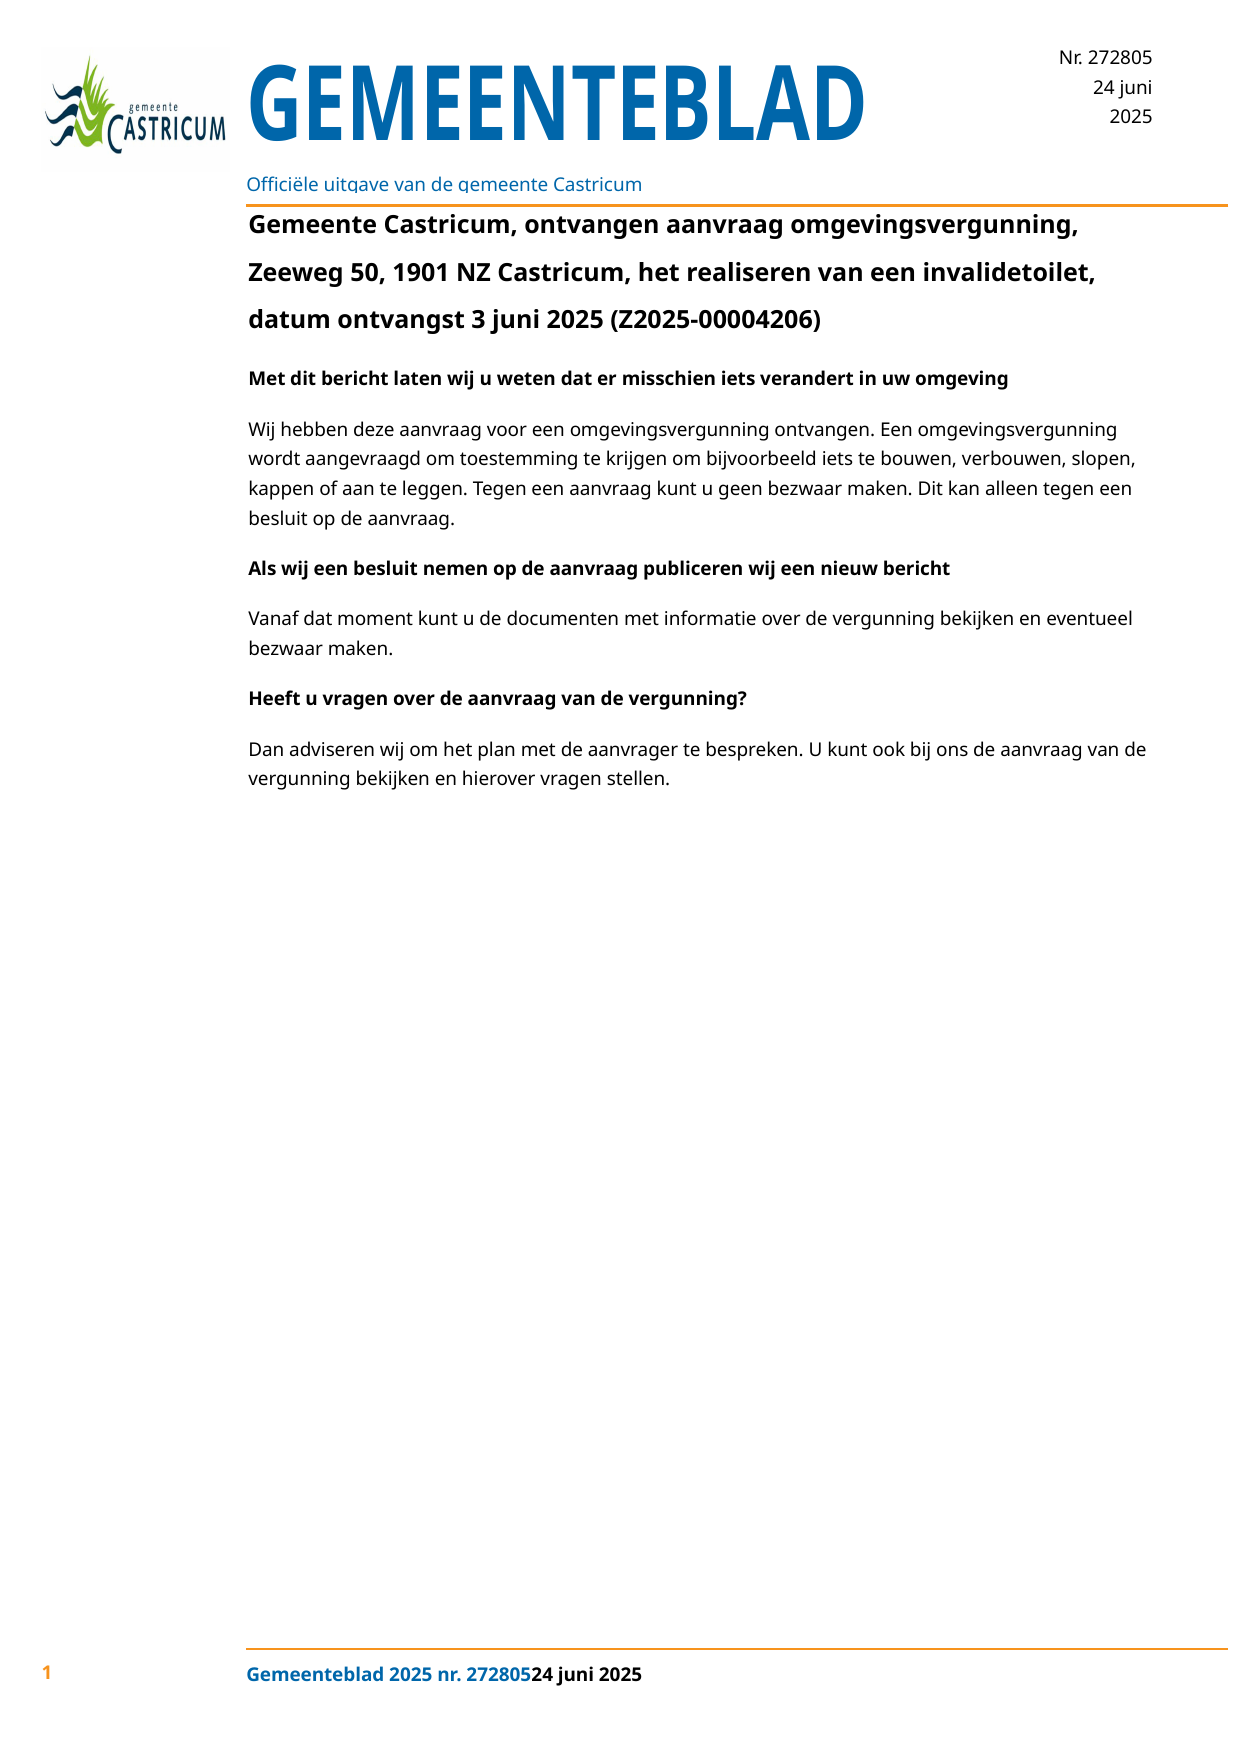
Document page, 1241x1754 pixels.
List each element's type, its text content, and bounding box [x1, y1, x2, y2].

text Gemeente Castricum, ontvangen aanvraag omgevingsvergunning, Zeeweg 50, 1901 NZ Castricum, het realiseren van een invalidetoilet, datum ontvangst 3 juni 2025 (Z2025-00004206) [248, 207, 1152, 336]
text Vanaf dat moment kunt u de documenten met informatie over de vergunning bekijken en eventueel bezwaar maken. [248, 606, 1152, 661]
text Als wij een besluit nemen op de aanvraag publiceren wij een nieuw bericht [248, 555, 1152, 581]
text Met dit bericht laten wij u weten dat er misschien iets verandert in uw omgeving [248, 366, 1152, 391]
text Wij hebben deze aanvraag voor een omgevingsvergunning ontvangen. Een omgevingsvergunning wordt aangevraagd om toestemming te krijgen om bijvoorbeeld iets te bouwen, verbouwen, slopen, kappen of aan te leggen. Tegen een aanvraag kunt u geen bezwaar maken. Dit kan alleen tegen een besluit op de aanvraag. [248, 416, 1152, 530]
picture [41, 47, 231, 172]
text Heeft u vragen over de aanvraag van de vergunning? [248, 686, 1152, 711]
text Dan adviseren wij om het plan met de aanvrager te bespreken. U kunt ook bij ons de aanvraag van de vergunning bekijken en hierover vragen stellen. [248, 736, 1152, 791]
